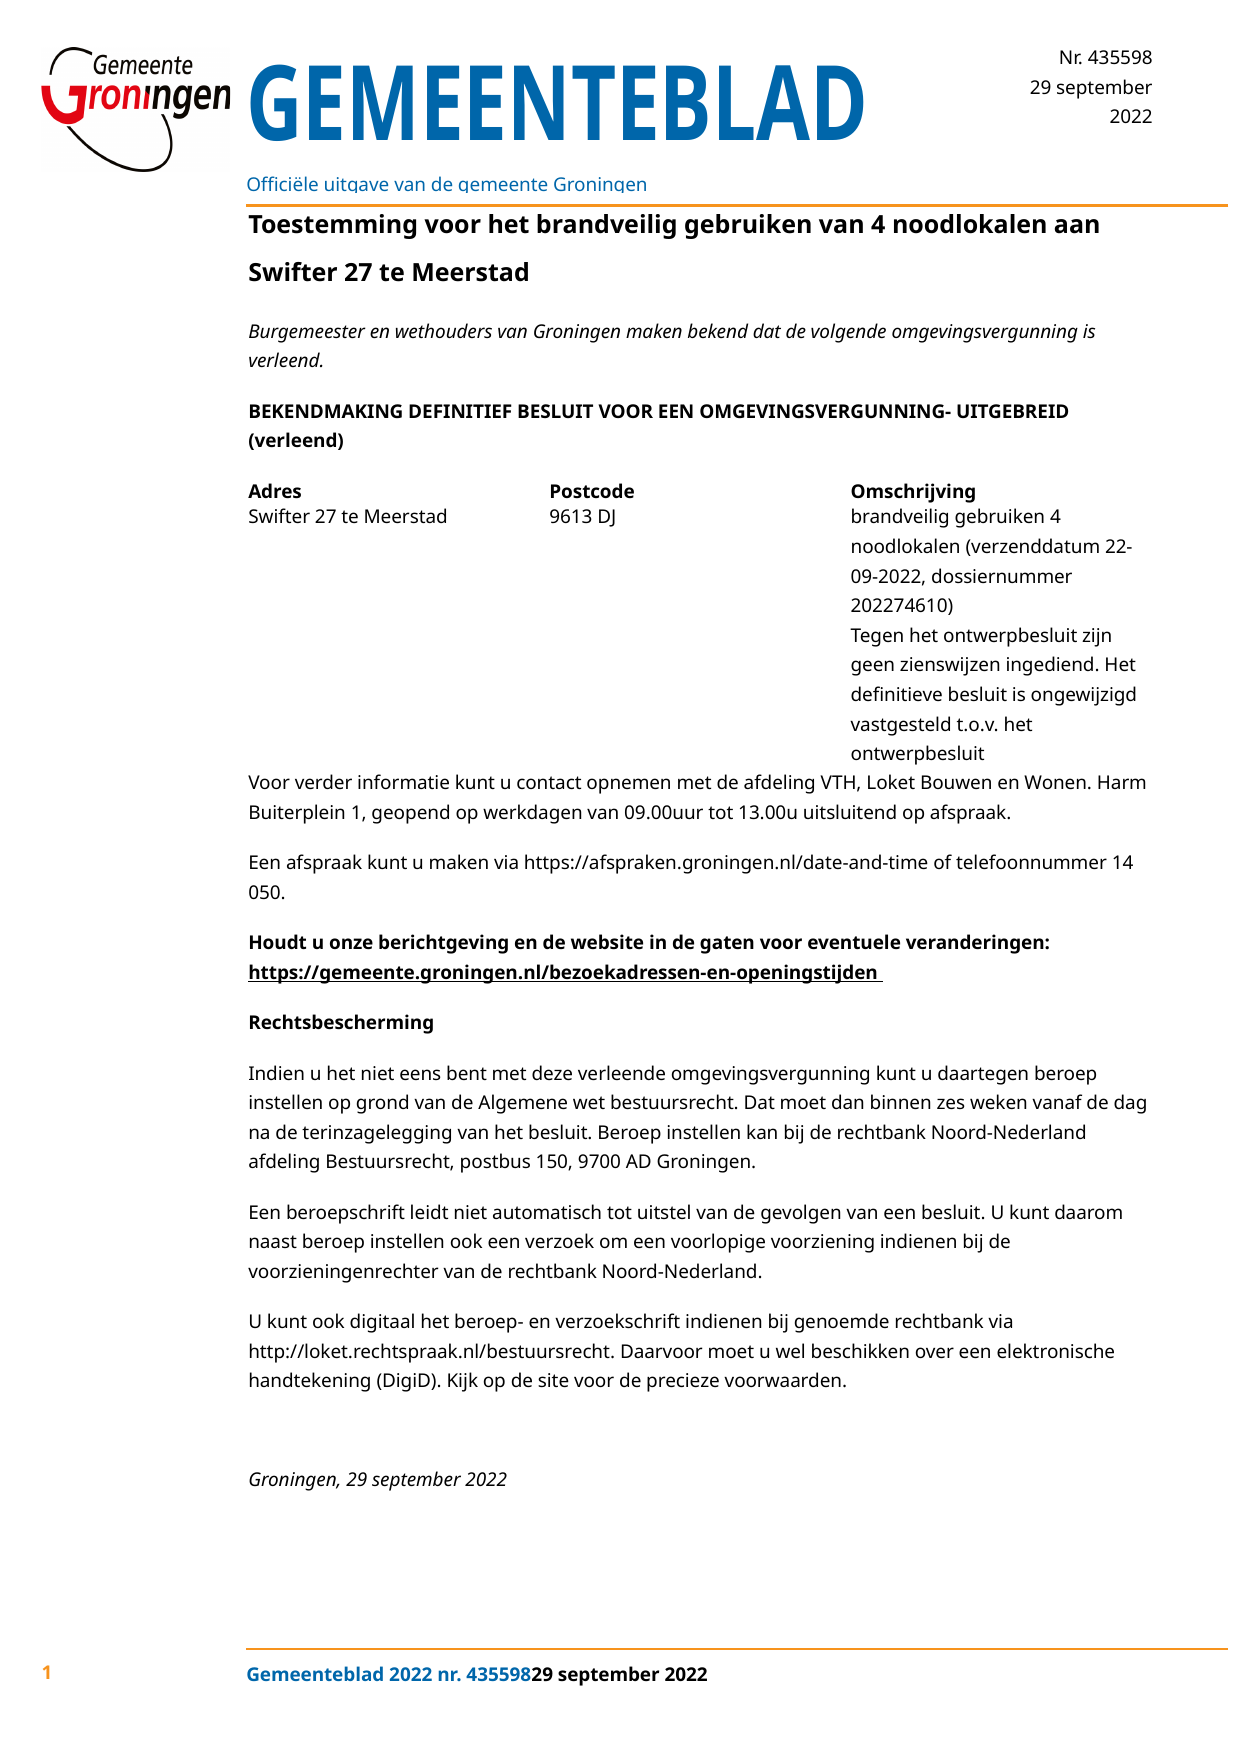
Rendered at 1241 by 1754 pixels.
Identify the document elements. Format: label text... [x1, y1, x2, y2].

text Een afspraak kunt u maken via https://afspraken.groningen.nl/date-and-time of telefoonnummer 14 050. [248, 849, 1152, 905]
table_cell 9613 DJ [549, 504, 850, 766]
text BEKENDMAKING DEFINITIEF BESLUIT VOOR EEN OMGEVINGSVERGUNNING- UITGEBREID (verleend) [248, 398, 1152, 453]
text Voor verder informatie kunt u contact opnemen met de afdeling VTH, Loket Bouwen en Wonen. Harm Buiterplein 1, geopend op werkdagen van 09.00uur tot 13.00u uitsluitend op afspraak. [248, 769, 1152, 825]
text Een beroepschrift leidt niet automatisch tot uitstel van de gevolgen van een besluit. U kunt daarom naast beroep instellen ook een verzoek om een voorlopige voorziening indienen bij de voorzieningenrechter van de rechtbank Noord-Nederland. [248, 1199, 1152, 1284]
text Indien u het niet eens bent met deze verleende omgevingsvergunning kunt u daartegen beroep instellen op grond van de Algemene wet bestuursrecht. Dat moet dan binnen zes weken vanaf de dag na de terinzagelegging van het besluit. Beroep instellen kan bij de rechtbank Noord-Nederland afdeling Bestuursrecht, postbus 150, 9700 AD Groningen. [248, 1060, 1152, 1174]
text U kunt ook digitaal het beroep- en verzoekschrift indienen bij genoemde rechtbank via http://loket.rechtspraak.nl/bestuursrecht. Daarvoor moet u wel beschikken over een elektronische handtekening (DigiD). Kijk op de site voor de precieze voorwaarden. [248, 1308, 1152, 1393]
text Rechtsbescherming [248, 1009, 1152, 1035]
text Groningen, 29 september 2022 [248, 1466, 1152, 1492]
table_header Adres [248, 478, 549, 504]
text Burgemeester en wethouders van Groningen maken bekend dat de volgende omgevingsvergunning is verleend. [248, 318, 1152, 373]
table_header Postcode [549, 478, 850, 504]
text Toestemming voor het brandveilig gebruiken van 4 noodlokalen aan Swifter 27 te Meerstad [248, 207, 1152, 288]
table_header Omschrijving [850, 478, 1152, 504]
text Houdt u onze berichtgeving en de website in de gaten voor eventuele veranderingen: https://gemeente.groningen.nl/bezoekadressen-en-openingstijden [248, 929, 1152, 985]
table_cell brandveilig gebruiken 4 noodlokalen (verzenddatum 22-09-2022, dossiernummer 202274610) Tegen het ontwerpbesluit zijn geen zienswijzen ingediend. Het definitieve besluit is ongewijzigd vastgesteld t.o.v. het ontwerpbesluit [850, 504, 1152, 766]
table_cell Swifter 27 te Meerstad [248, 504, 549, 766]
picture [41, 47, 231, 172]
